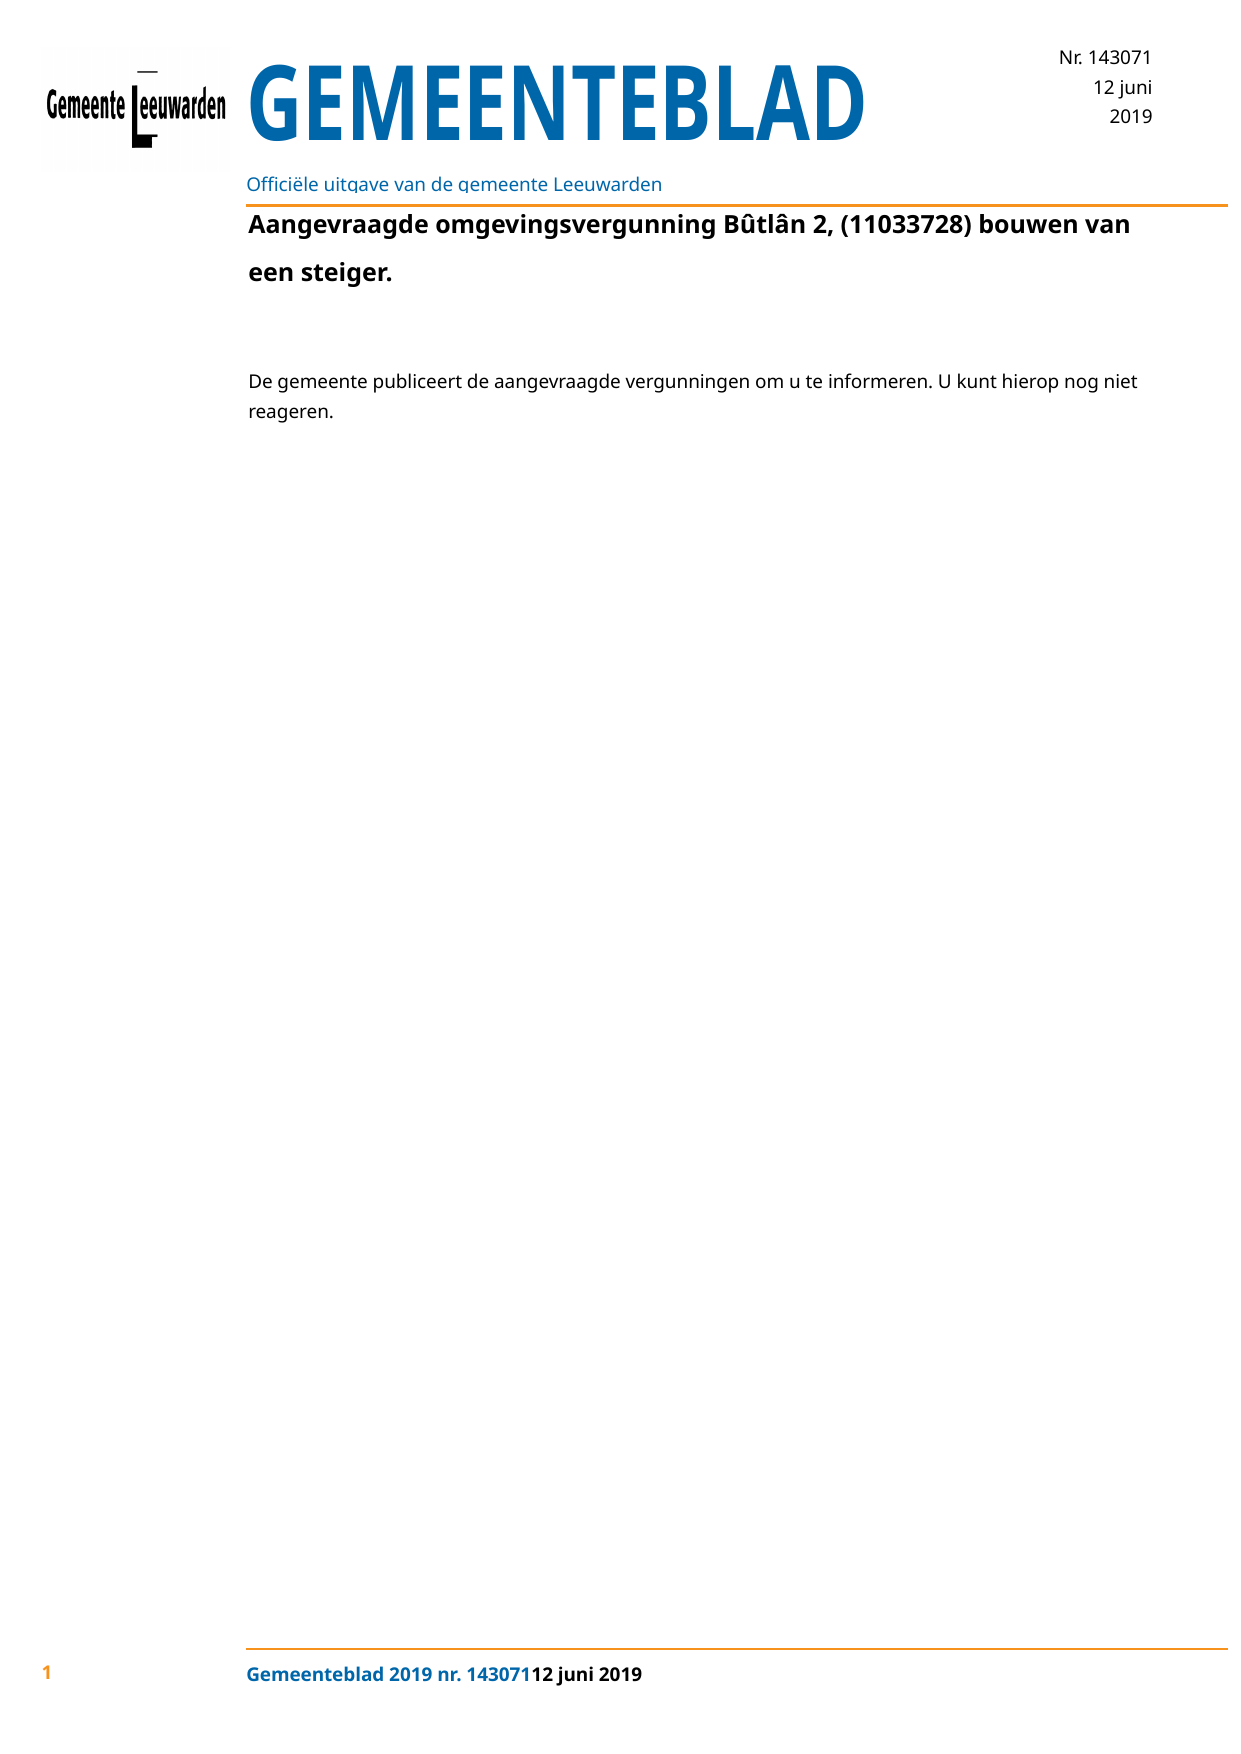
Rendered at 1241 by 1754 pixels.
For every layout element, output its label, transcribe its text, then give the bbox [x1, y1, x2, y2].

text De gemeente publiceert de aangevraagde vergunningen om u te informeren. U kunt hierop nog niet reageren. [248, 368, 1152, 424]
text Aangevraagde omgevingsvergunning Bûtlân 2, (11033728) bouwen van een steiger. [248, 207, 1152, 288]
picture [41, 47, 231, 172]
